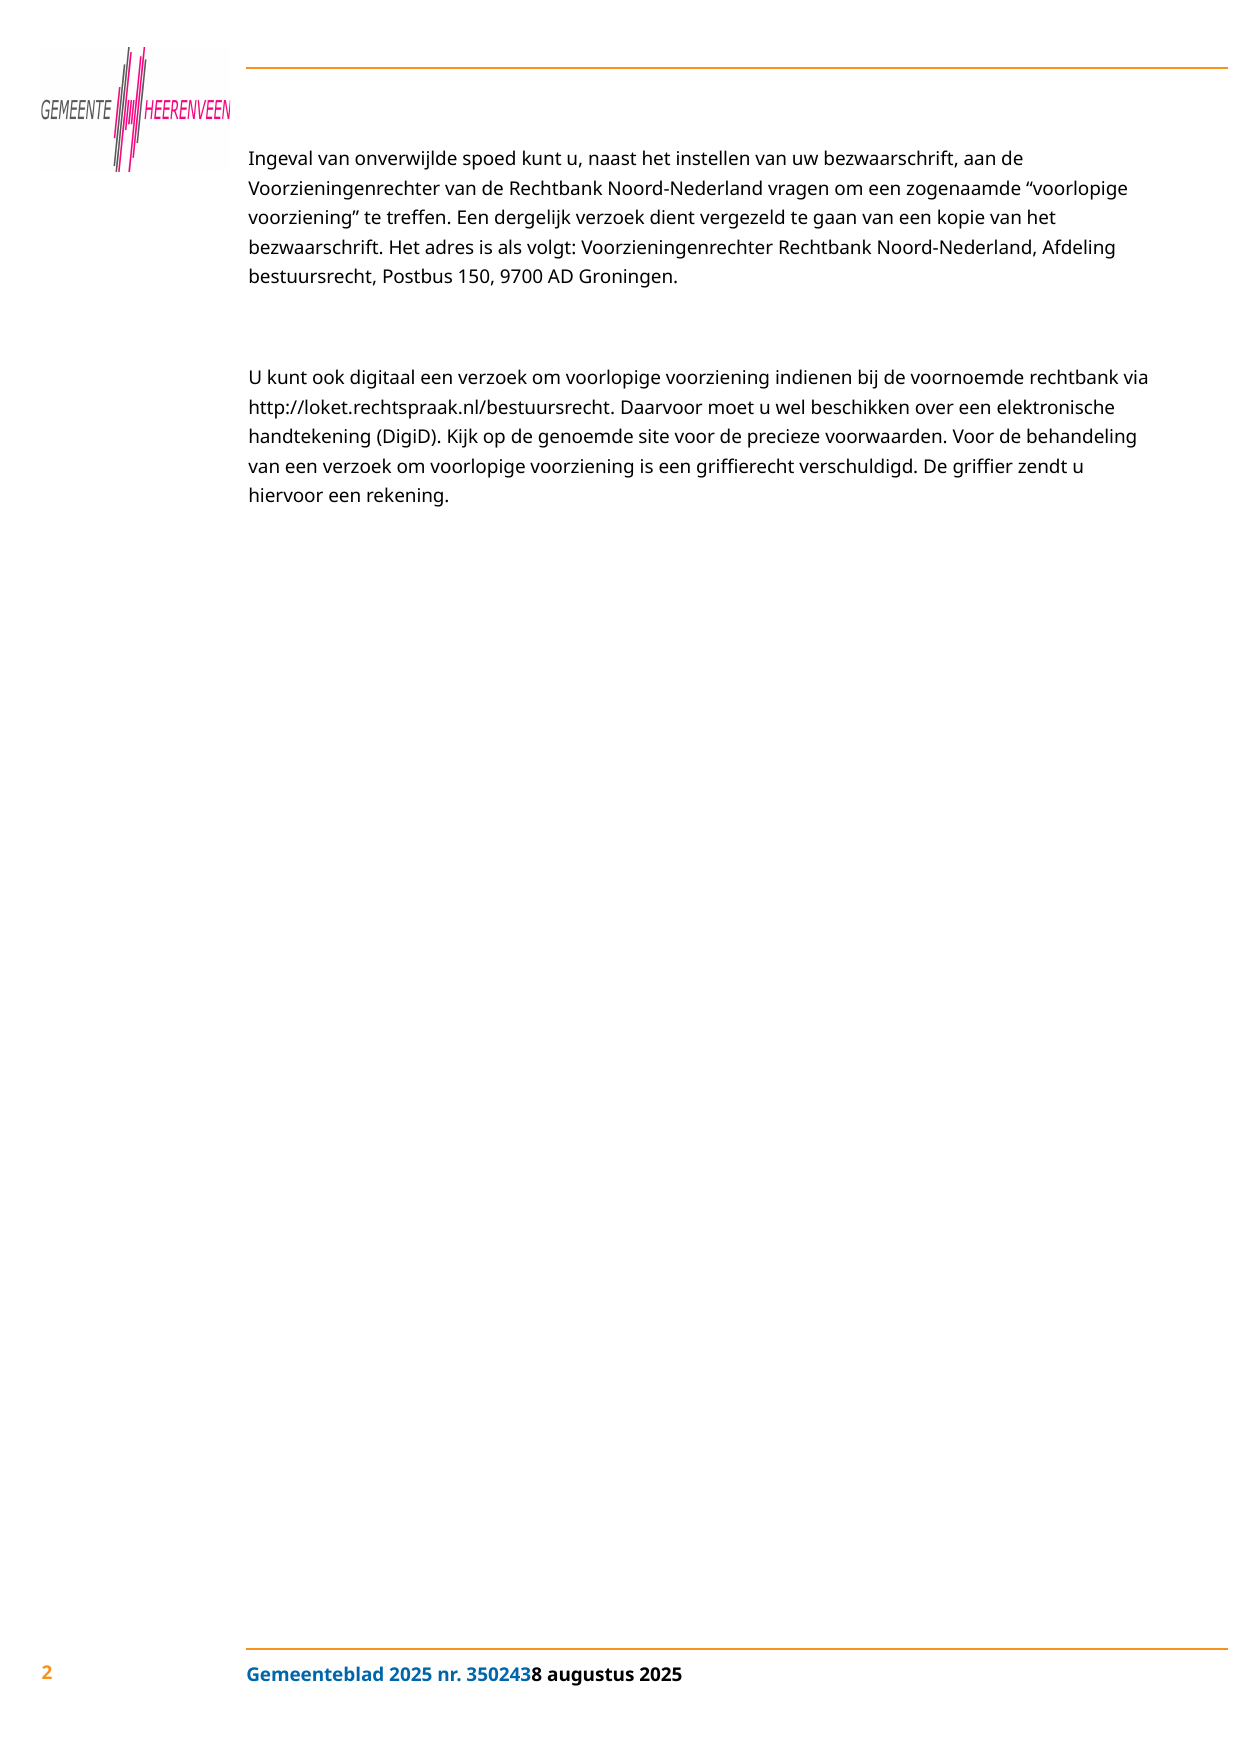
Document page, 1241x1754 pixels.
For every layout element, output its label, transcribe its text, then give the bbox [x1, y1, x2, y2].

text U kunt ook digitaal een verzoek om voorlopige voorziening indienen bij de voornoemde rechtbank via http://loket.rechtspraak.nl/bestuursrecht. Daarvoor moet u wel beschikken over een elektronische handtekening (DigiD). Kijk op de genoemde site voor de precieze voorwaarden. Voor de behandeling van een verzoek om voorlopige voorziening is een griffierecht verschuldigd. De griffier zendt u hiervoor een rekening. [248, 364, 1152, 508]
picture [41, 47, 231, 172]
text Ingeval van onverwijlde spoed kunt u, naast het instellen van uw bezwaarschrift, aan de Voorzieningenrechter van de Rechtbank Noord-Nederland vragen om een zogenaamde “voorlopige voorziening” te treffen. Een dergelijk verzoek dient vergezeld te gaan van een kopie van het bezwaarschrift. Het adres is als volgt: Voorzieningenrechter Rechtbank Noord-Nederland, Afdeling bestuursrecht, Postbus 150, 9700 AD Groningen. [248, 145, 1152, 289]
